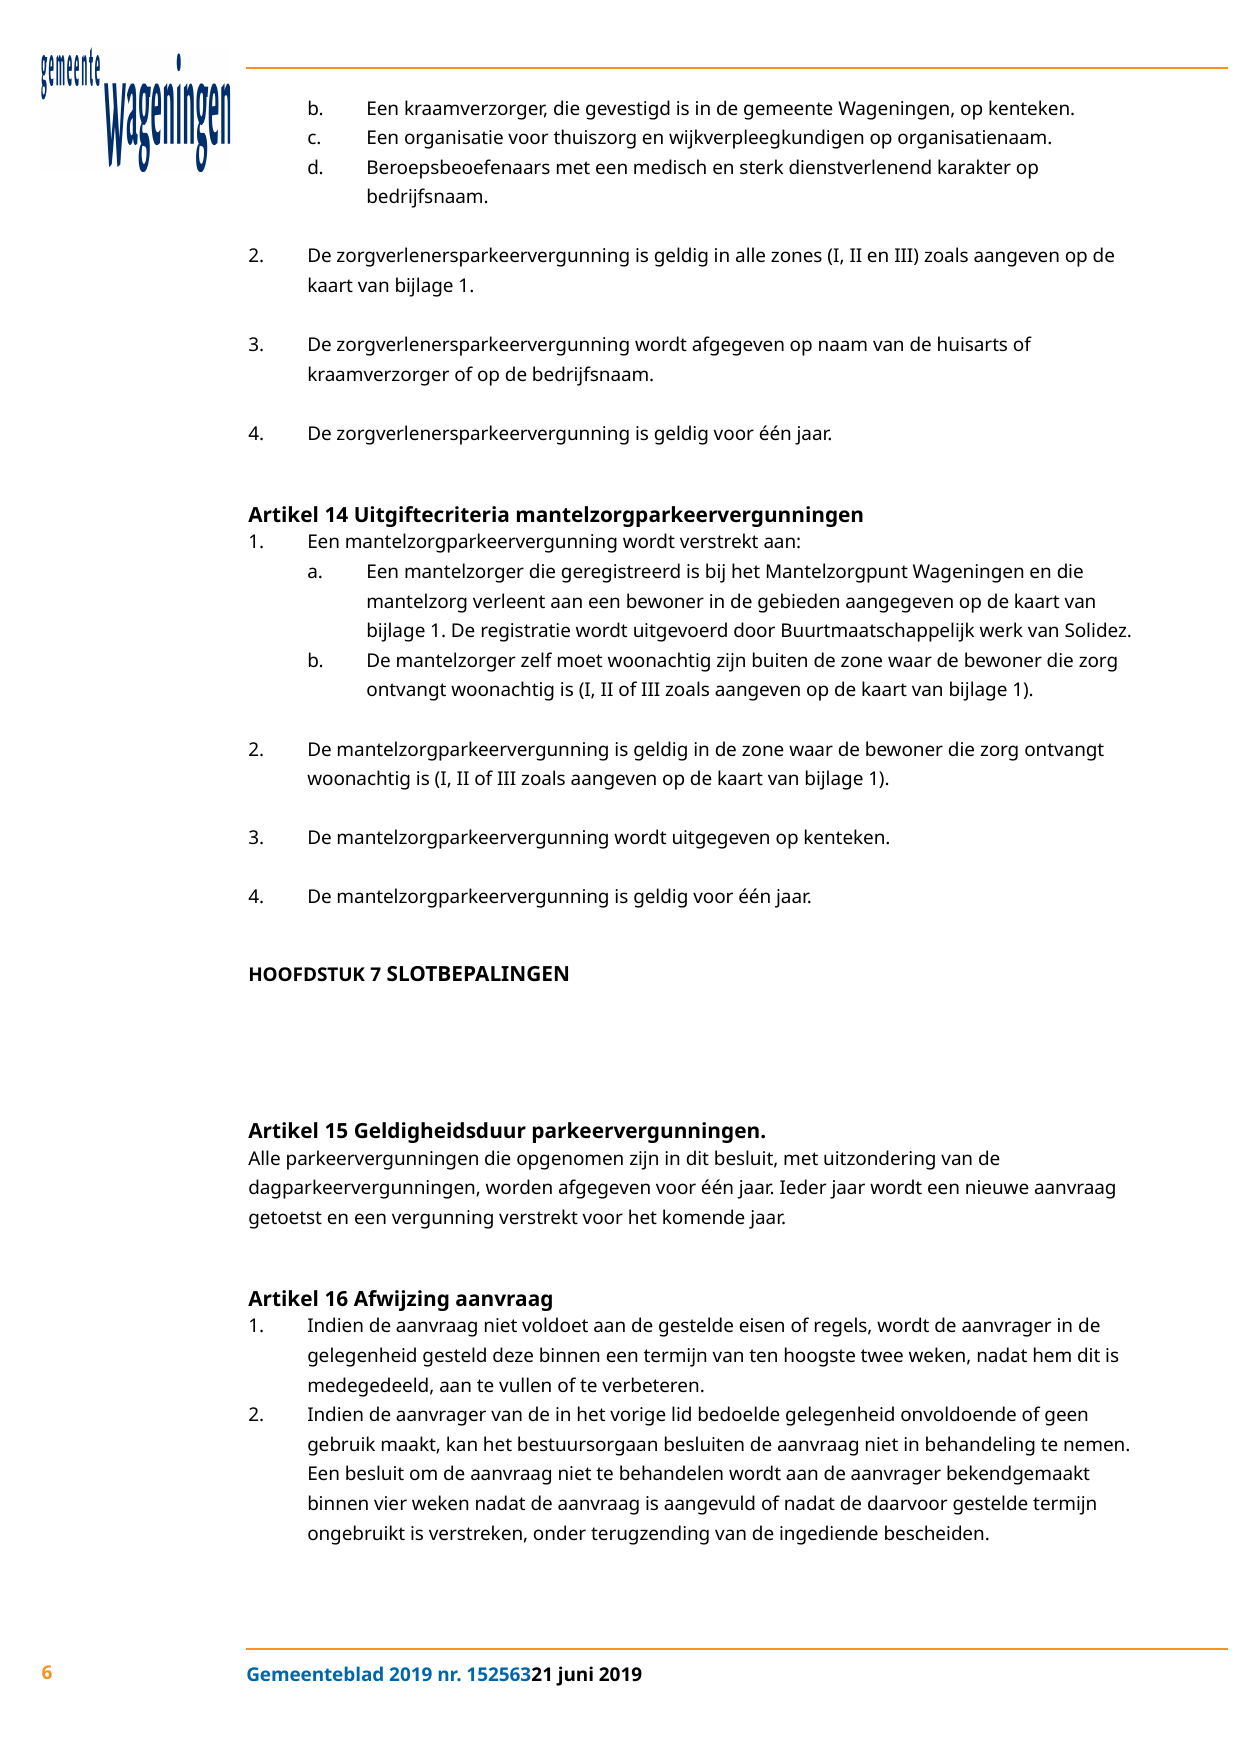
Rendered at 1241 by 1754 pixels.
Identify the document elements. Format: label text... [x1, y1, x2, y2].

list Beroepsbeoefenaars met een medisch en sterk dienstverlenend karakter op bedrijfsnaam. [307, 154, 1152, 209]
text Artikel 16 Afwijzing aanvraag [248, 1284, 1152, 1313]
list Indien de aanvraag niet voldoet aan de gestelde eisen of regels, wordt de aanvrager in de gelegenheid gesteld deze binnen een termijn van ten hoogste twee weken, nadat hem dit is medegedeeld, aan te vullen of te verbeteren. [248, 1313, 1152, 1397]
list De zorgverlenersparkeervergunning is geldig voor één jaar. [248, 420, 1152, 446]
list De mantelzorgparkeervergunning is geldig voor één jaar. [248, 884, 1152, 909]
list Een kraamverzorger, die gevestigd is in de gemeente Wageningen, op kenteken. [307, 95, 1152, 121]
list Indien de aanvrager van de in het vorige lid bedoelde gelegenheid onvoldoende of geen gebruik maakt, kan het bestuursorgaan besluiten de aanvraag niet in behandeling te nemen. Een besluit om de aanvraag niet te behandelen wordt aan de aanvrager bekendgemaakt binnen vier weken nadat de aanvraag is aangevuld of nadat de daarvoor gestelde termijn ongebruikt is verstreken, onder terugzending van de ingediende bescheiden. [248, 1401, 1152, 1545]
list Een mantelzorgparkeervergunning wordt verstrekt aan: [248, 529, 1152, 554]
list Een mantelzorger die geregistreerd is bij het Mantelzorgpunt Wageningen en die mantelzorg verleent aan een bewoner in de gebieden aangegeven op de kaart van bijlage 1. De registratie wordt uitgevoerd door Buurtmaatschappelijk werk van Solidez. [307, 558, 1152, 643]
text Artikel 15 Geldigheidsduur parkeervergunningen. [248, 1117, 1152, 1145]
text Alle parkeervergunningen die opgenomen zijn in dit besluit, met uitzondering van de dagparkeervergunningen, worden afgegeven voor één jaar. Ieder jaar wordt een nieuwe aanvraag getoetst en een vergunning verstrekt voor het komende jaar. [248, 1145, 1152, 1230]
picture [41, 47, 231, 172]
text Artikel 14 Uitgiftecriteria mantelzorgparkeervergunningen [248, 500, 1152, 529]
text HOOFDSTUK 7 SLOTBEPALINGEN [248, 959, 1152, 987]
list De mantelzorgparkeervergunning is geldig in de zone waar de bewoner die zorg ontvangt woonachtig is (I, II of III zoals aangeven op de kaart van bijlage 1). [248, 736, 1152, 791]
list De zorgverlenersparkeervergunning wordt afgegeven op naam van de huisarts of kraamverzorger of op de bedrijfsnaam. [248, 331, 1152, 387]
list De mantelzorger zelf moet woonachtig zijn buiten de zone waar de bewoner die zorg ontvangt woonachtig is (I, II of III zoals aangeven op de kaart van bijlage 1). [307, 647, 1152, 702]
list De zorgverlenersparkeervergunning is geldig in alle zones (I, II en III) zoals aangeven op de kaart van bijlage 1. [248, 243, 1152, 298]
list Een organisatie voor thuiszorg en wijkverpleegkundigen op organisatienaam. [307, 124, 1152, 150]
list De mantelzorgparkeervergunning wordt uitgegeven op kenteken. [248, 824, 1152, 850]
